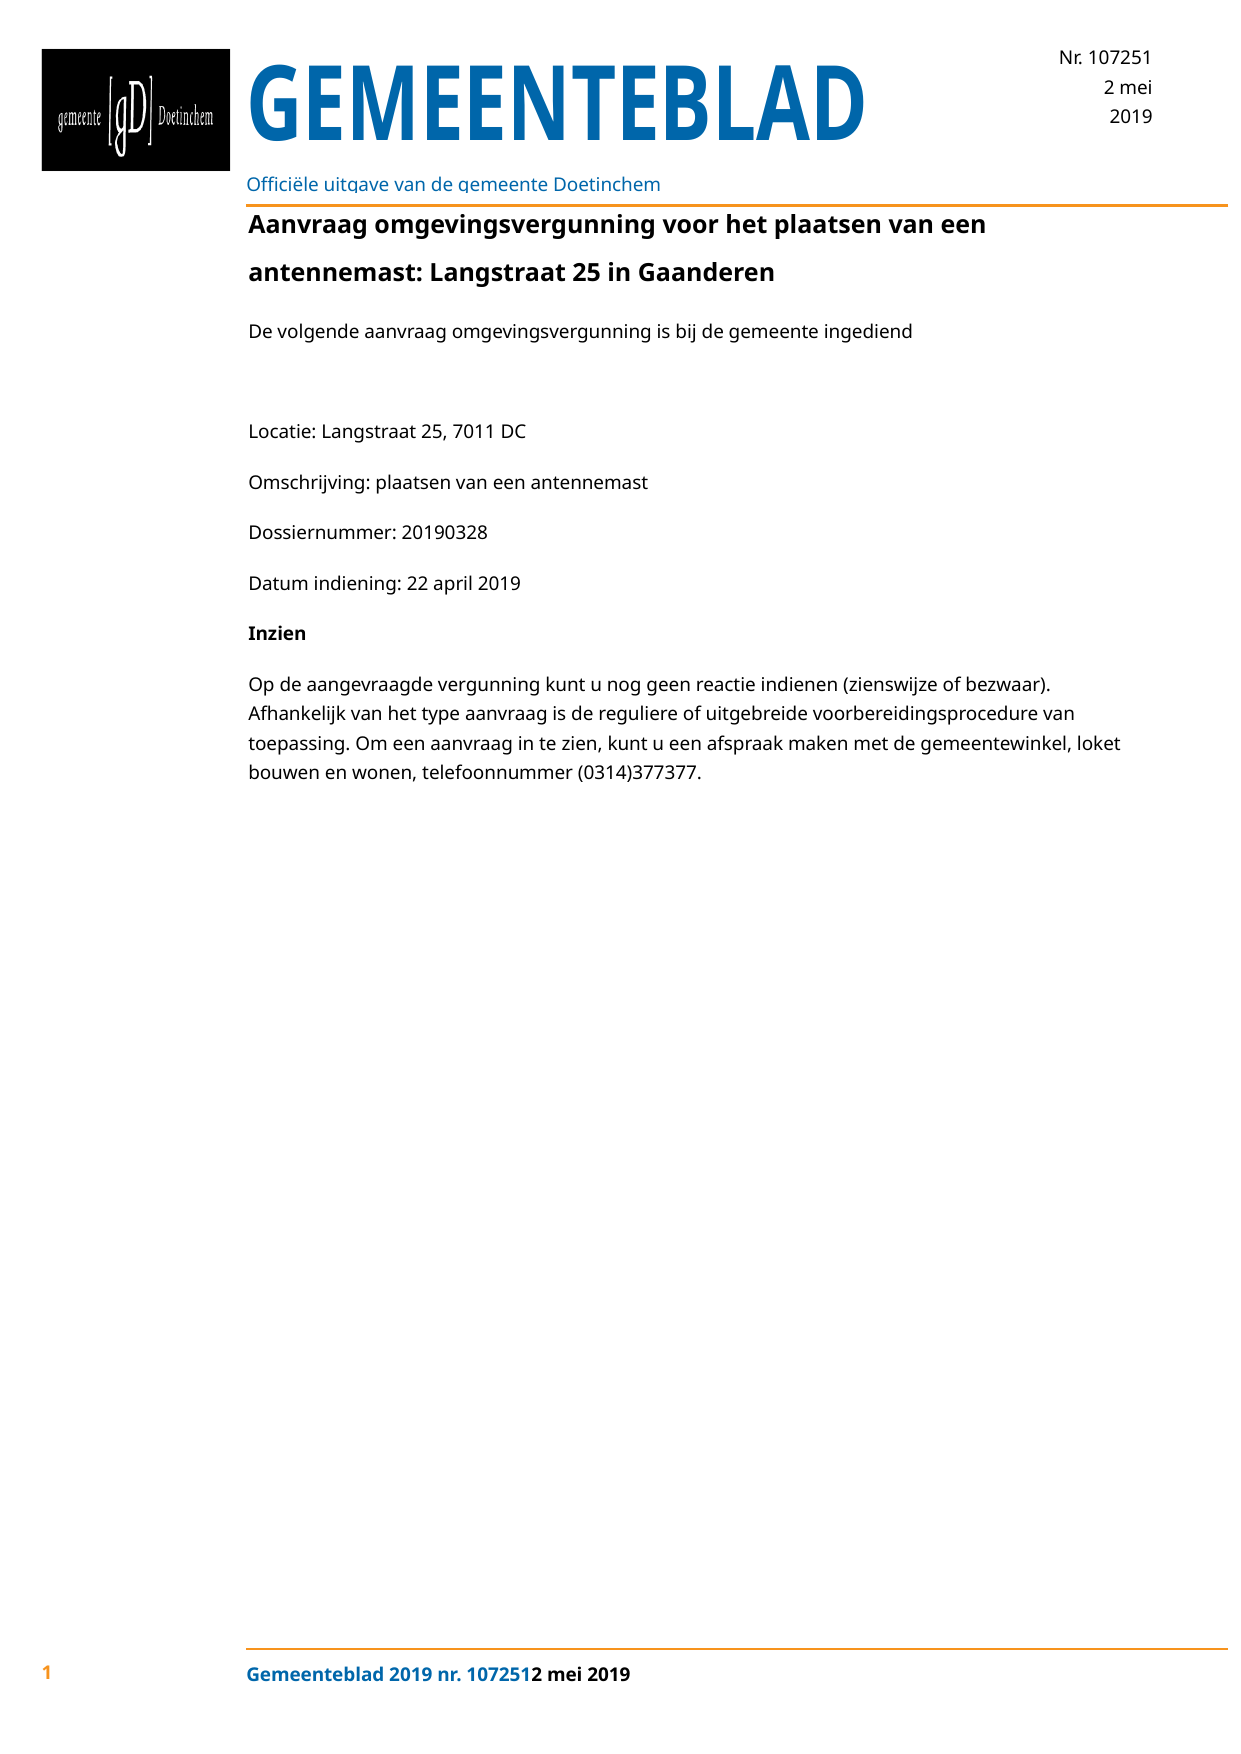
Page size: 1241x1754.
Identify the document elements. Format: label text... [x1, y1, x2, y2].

text Omschrijving: plaatsen van een antennemast [248, 469, 1152, 495]
text De volgende aanvraag omgevingsvergunning is bij de gemeente ingediend [248, 318, 1152, 344]
text Dossiernummer: 20190328 [248, 519, 1152, 545]
text Locatie: Langstraat 25, 7011 DC [248, 419, 1152, 444]
text Inzien [248, 620, 1152, 646]
text Op de aangevraagde vergunning kunt u nog geen reactie indienen (zienswijze of bezwaar). Afhankelijk van het type aanvraag is de reguliere of uitgebreide voorbereidingsprocedure van toepassing. Om een aanvraag in te zien, kunt u een afspraak maken met de gemeentewinkel, loket bouwen en wonen, telefoonnummer (0314)377377. [248, 671, 1152, 785]
text Datum indiening: 22 april 2019 [248, 570, 1152, 596]
text Aanvraag omgevingsvergunning voor het plaatsen van een antennemast: Langstraat 25 in Gaanderen [248, 207, 1152, 288]
picture [41, 47, 231, 172]
